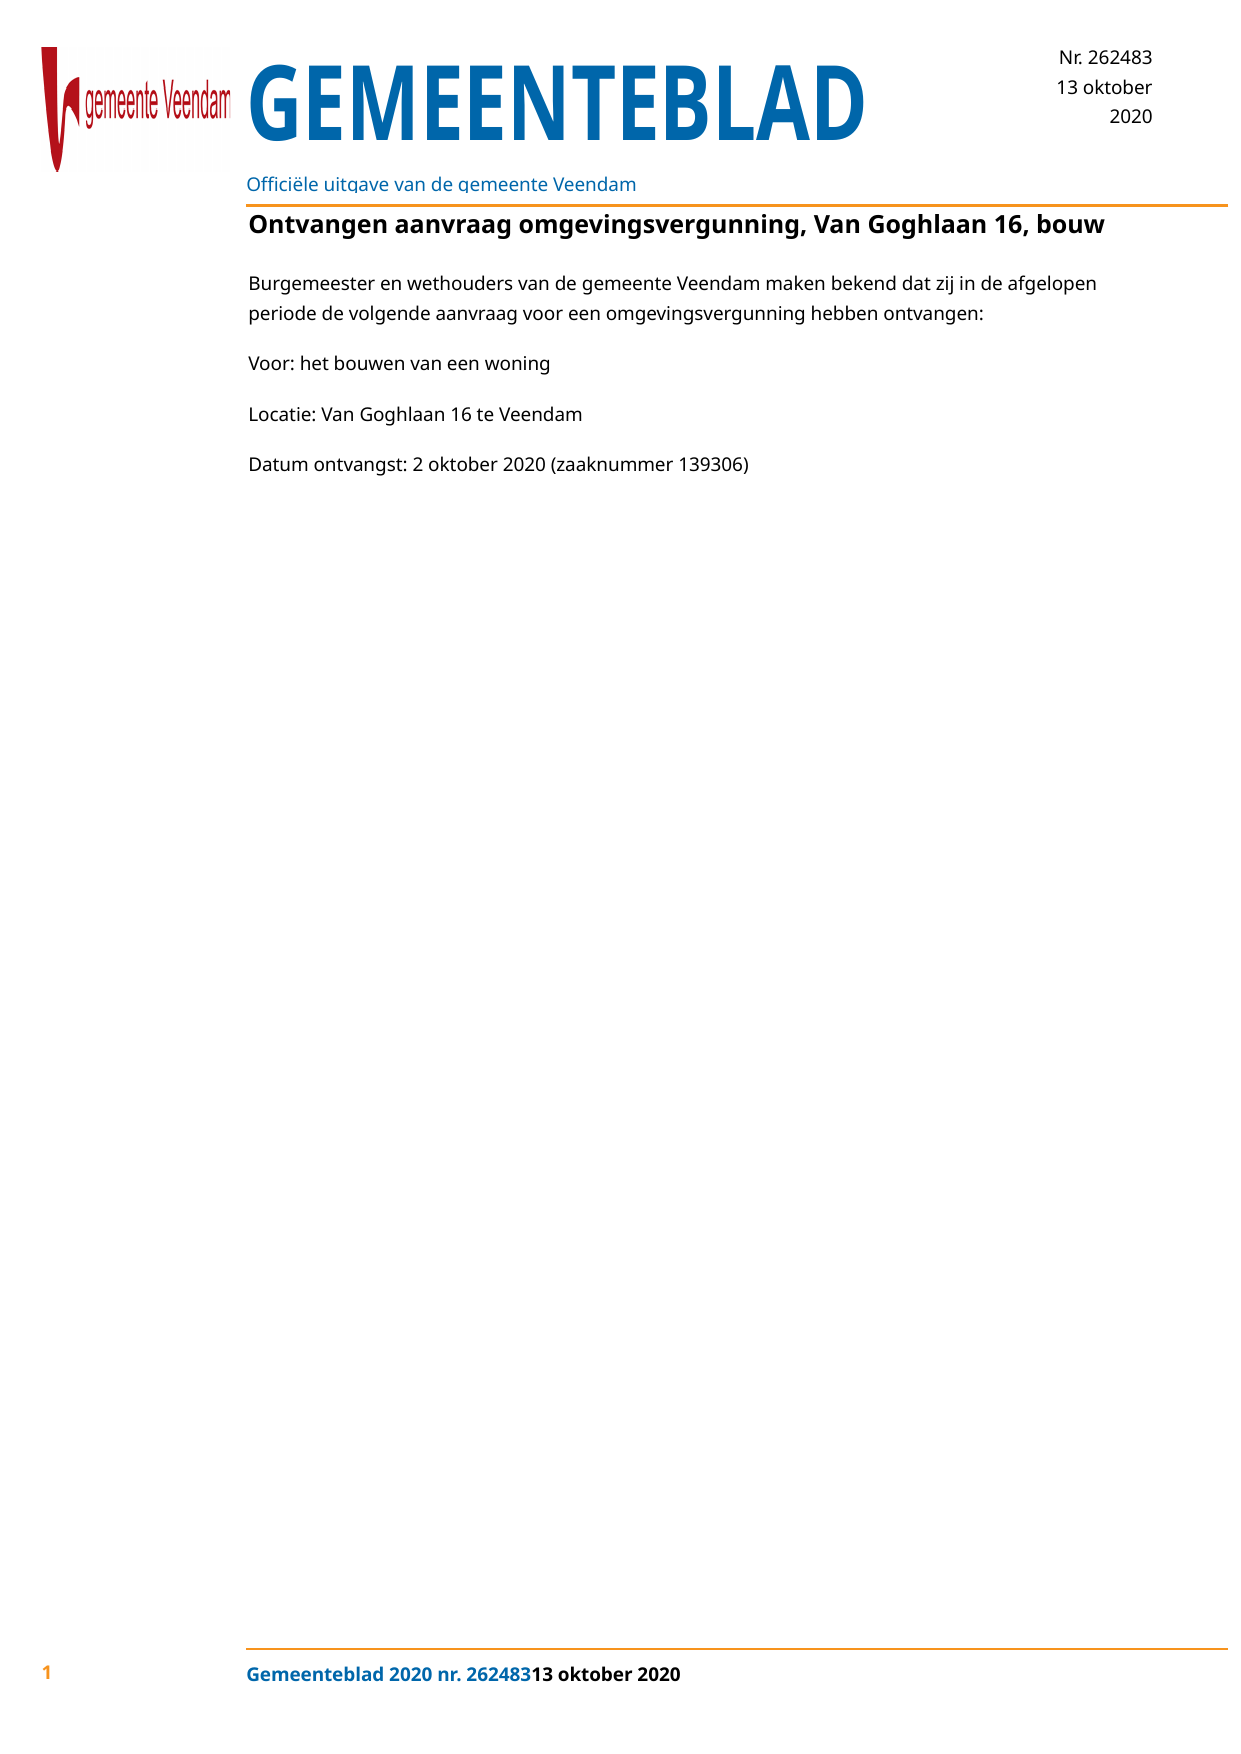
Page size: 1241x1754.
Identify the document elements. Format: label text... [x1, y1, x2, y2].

text Burgemeester en wethouders van de gemeente Veendam maken bekend dat zij in de afgelopen periode de volgende aanvraag voor een omgevingsvergunning hebben ontvangen: [248, 270, 1152, 326]
text Ontvangen aanvraag omgevingsvergunning, Van Goghlaan 16, bouw [248, 207, 1152, 241]
text Voor: het bouwen van een woning [248, 350, 1152, 376]
text Locatie: Van Goghlaan 16 te Veendam [248, 401, 1152, 426]
picture [41, 47, 231, 172]
text Datum ontvangst: 2 oktober 2020 (zaaknummer 139306) [248, 451, 1152, 477]
